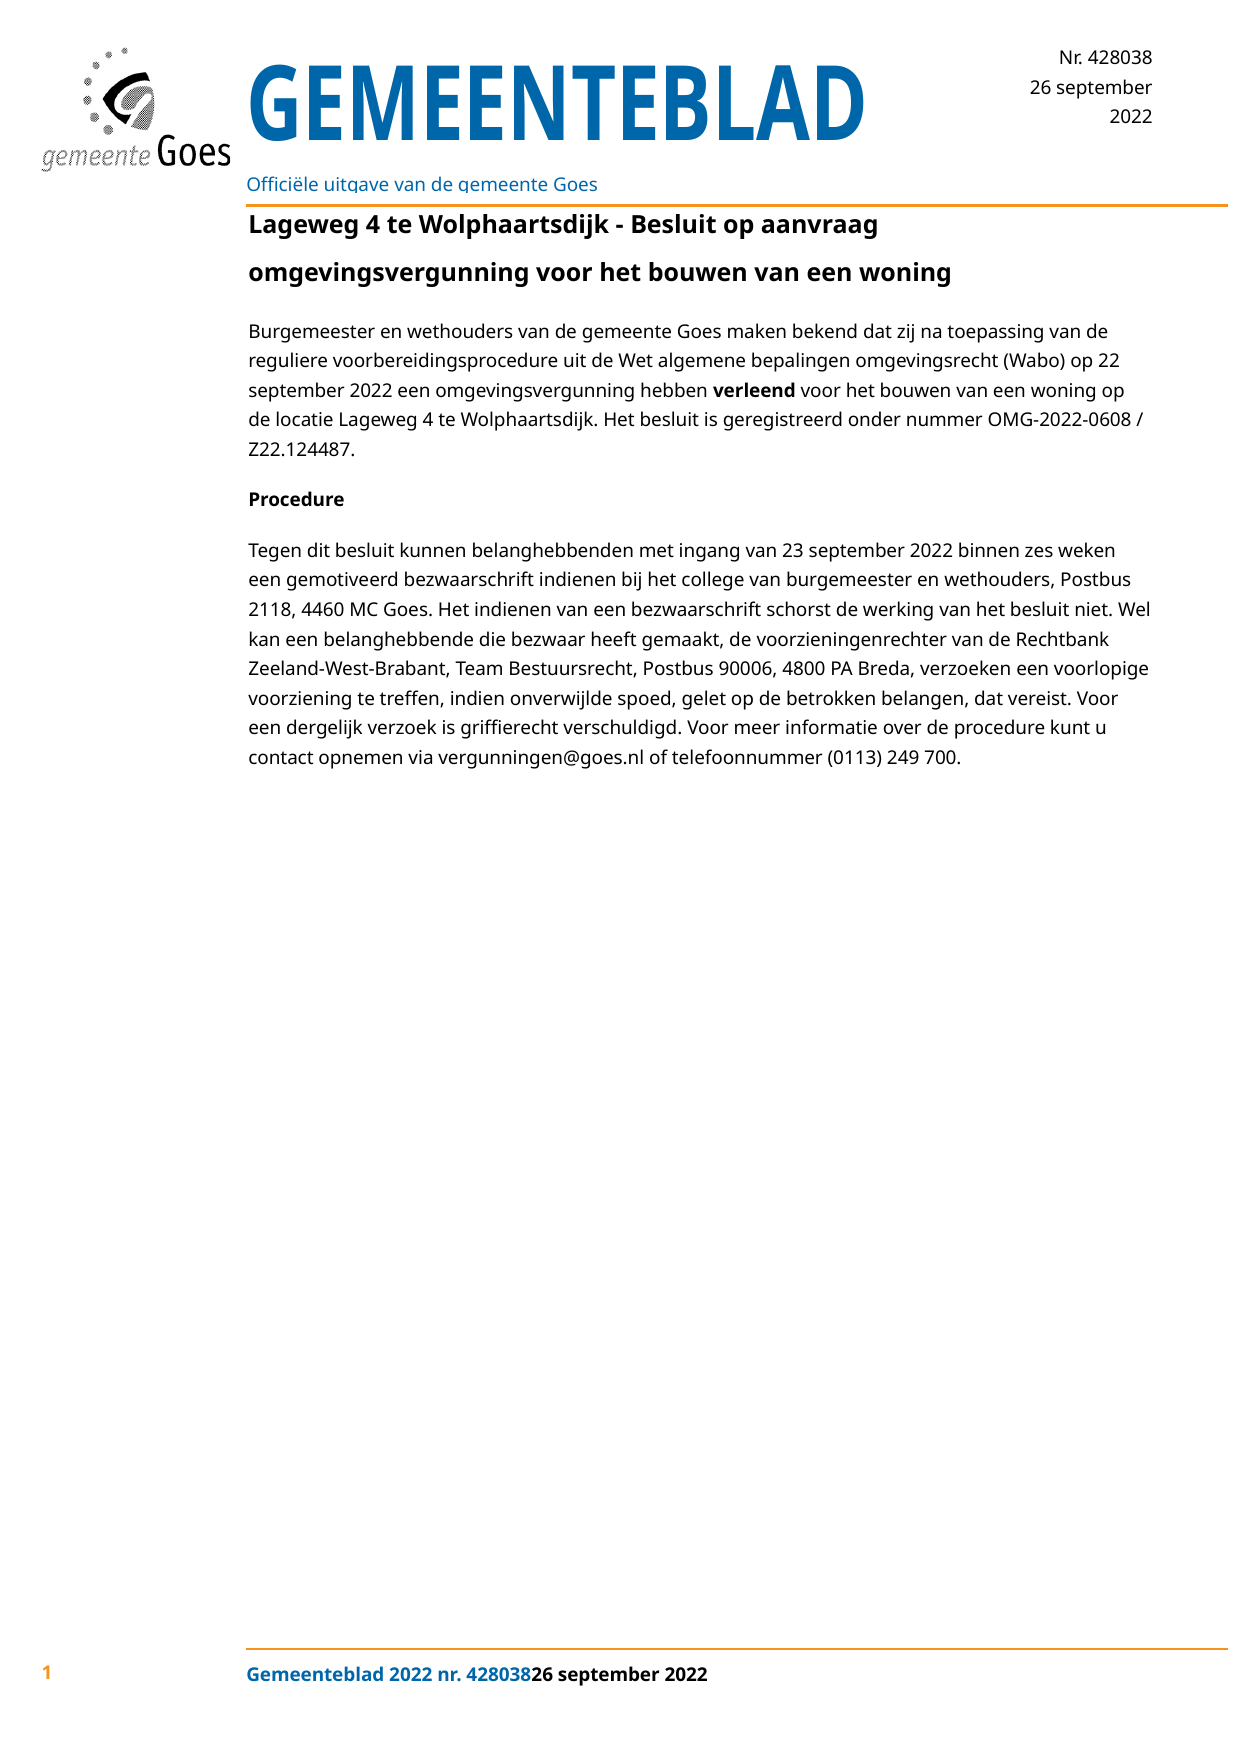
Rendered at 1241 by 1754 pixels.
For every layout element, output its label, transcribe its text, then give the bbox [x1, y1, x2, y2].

text Lageweg 4 te Wolphaartsdijk - Besluit op aanvraag omgevingsvergunning voor het bouwen van een woning [248, 207, 1152, 288]
picture [41, 47, 231, 172]
text Burgemeester en wethouders van de gemeente Goes maken bekend dat zij na toepassing van de reguliere voorbereidingsprocedure uit de Wet algemene bepalingen omgevingsrecht (Wabo) op 22 september 2022 een omgevingsvergunning hebben verleend voor het bouwen van een woning op de locatie Lageweg 4 te Wolphaartsdijk. Het besluit is geregistreerd onder nummer OMG-2022-0608 / Z22.124487. [248, 318, 1152, 462]
text Tegen dit besluit kunnen belanghebbenden met ingang van 23 september 2022 binnen zes weken een gemotiveerd bezwaarschrift indienen bij het college van burgemeester en wethouders, Postbus 2118, 4460 MC Goes. Het indienen van een bezwaarschrift schorst de werking van het besluit niet. Wel kan een belanghebbende die bezwaar heeft gemaakt, de voorzieningenrechter van de Rechtbank Zeeland-West-Brabant, Team Bestuursrecht, Postbus 90006, 4800 PA Breda, verzoeken een voorlopige voorziening te treffen, indien onverwijlde spoed, gelet op de betrokken belangen, dat vereist. Voor een dergelijk verzoek is griffierecht verschuldigd. Voor meer informatie over de procedure kunt u contact opnemen via vergunningen@goes.nl of telefoonnummer (0113) 249 700. [248, 537, 1152, 770]
text Procedure [248, 487, 1152, 512]
